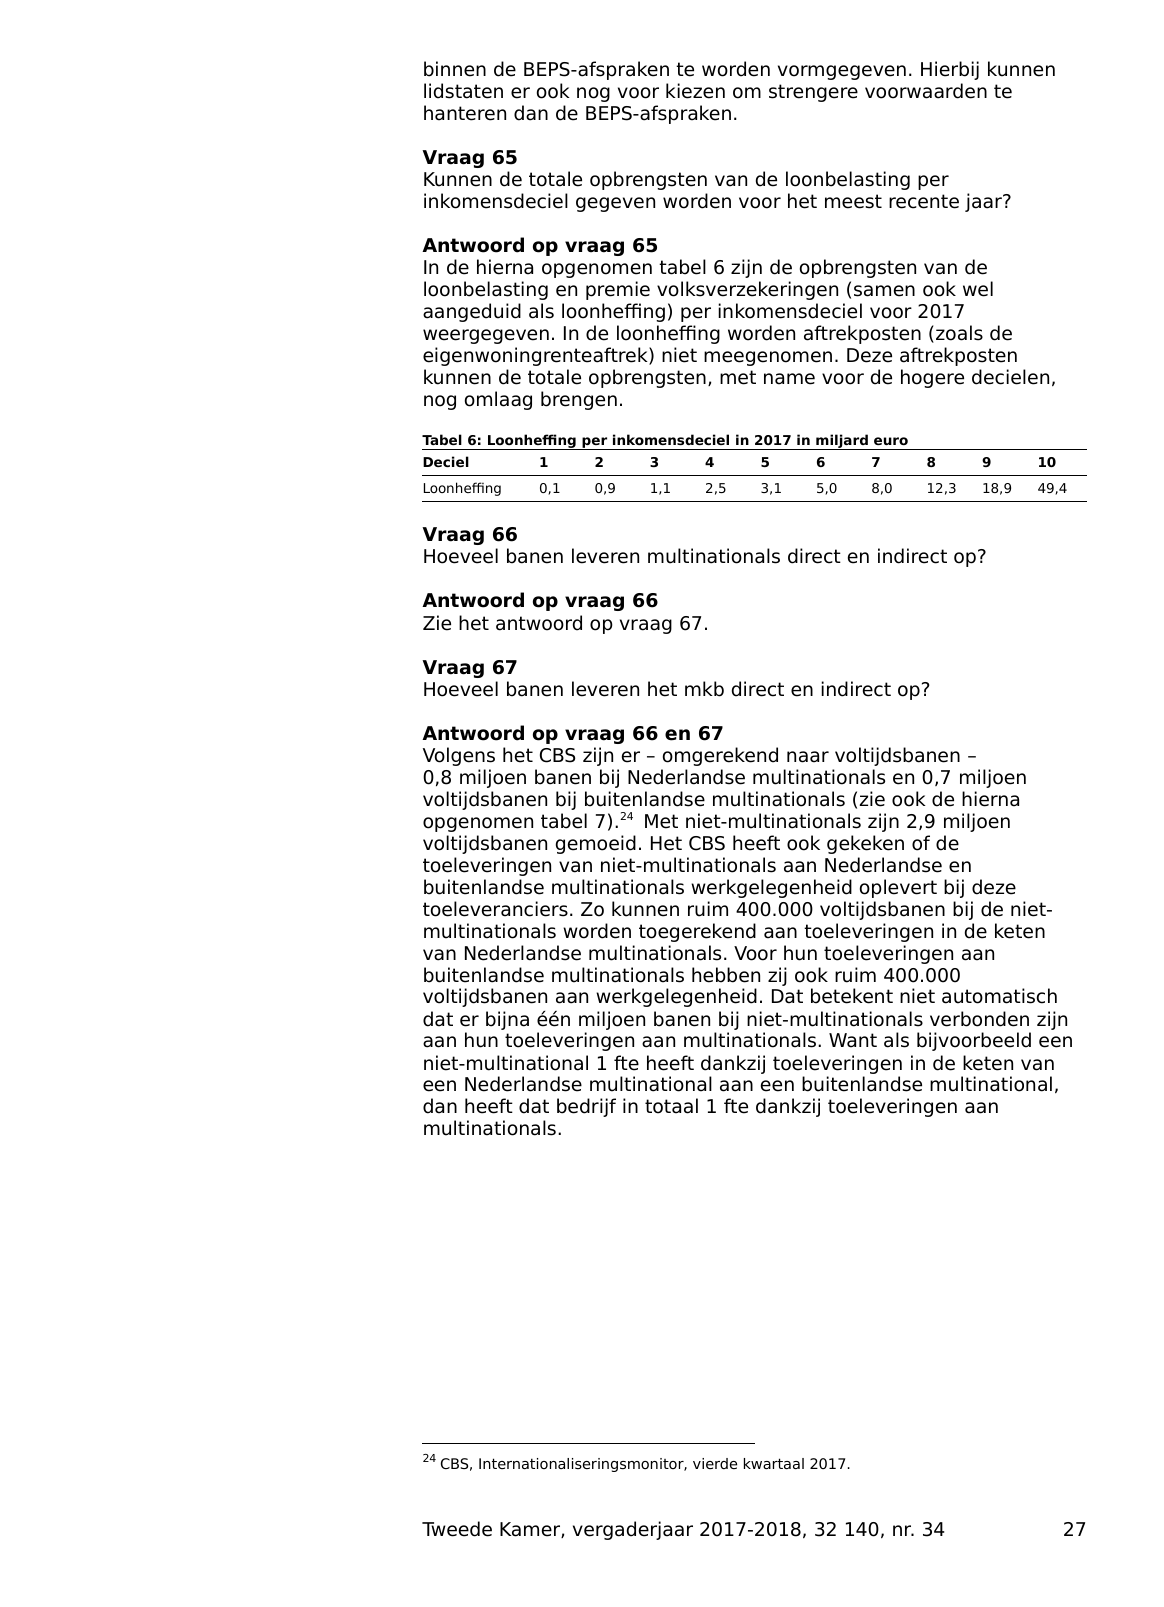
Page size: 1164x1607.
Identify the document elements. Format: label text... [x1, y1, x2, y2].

text Hoeveel banen leveren het mkb direct en indirect op? [422, 678, 1087, 701]
text Vraag 65 [422, 147, 1087, 169]
table_cell 0,9 [588, 476, 644, 501]
table_cell 5,0 [810, 476, 865, 501]
table_cell 1,1 [644, 476, 699, 501]
text Vraag 67 [422, 657, 1087, 678]
table_cell 5 [754, 450, 810, 475]
text binnen de BEPS-afspraken te worden vormgegeven. Hierbij kunnen lidstaten er ook nog voor kiezen om strengere voorwaarden te hanteren dan de BEPS-afspraken. [422, 59, 1087, 125]
table_cell 2 [588, 450, 644, 475]
text Zie het antwoord op vraag 67. [422, 612, 1087, 634]
table_cell 18,9 [976, 476, 1031, 501]
text Antwoord op vraag 65 [422, 235, 1087, 257]
table_cell 1 [533, 450, 588, 475]
text Kunnen de totale opbrengsten van de loonbelasting per inkomensdeciel gegeven worden voor het meest recente jaar? [422, 169, 1087, 213]
table_cell 7 [865, 450, 921, 475]
text Antwoord op vraag 66 en 67 [422, 723, 1087, 745]
table_cell 3 [644, 450, 699, 475]
table_cell 2,5 [699, 476, 754, 501]
table_cell 9 [976, 450, 1031, 475]
table_cell 8 [921, 450, 976, 475]
table_cell 4 [699, 450, 754, 475]
table_cell 0,1 [533, 476, 588, 501]
table_cell 49,4 [1031, 476, 1087, 501]
table_cell 6 [810, 450, 865, 475]
text Antwoord op vraag 66 [422, 590, 1087, 612]
text Hoeveel banen leveren multinationals direct en indirect op? [422, 546, 1087, 568]
table_cell 10 [1031, 450, 1087, 475]
table_cell Loonheffing [422, 476, 533, 501]
table_header Tabel 6: Loonheffing per inkomensdeciel in 2017 in miljard euro [422, 433, 1087, 449]
text Volgens het CBS zijn er – omgerekend naar voltijdsbanen – 0,8 miljoen banen bij Nederlandse multinationals en 0,7 miljoen voltijdsbanen bij buitenlandse multinationals (zie ook de hierna opgenomen tabel 7). Met niet-multinationals zijn 2,9 miljoen voltijdsbanen gemoeid. Het CBS heeft ook gekeken of de toeleveringen van niet-multinationals aan Nederlandse en buitenlandse multinationals werkgelegenheid oplevert bij deze toeleveranciers. Zo kunnen ruim 400.000 voltijdsbanen bij de niet-multinationals worden toegerekend aan toeleveringen in de keten van Nederlandse multinationals. Voor hun toeleveringen aan buitenlandse multinationals hebben zij ook ruim 400.000 voltijdsbanen aan werkgelegenheid. Dat betekent niet automatisch dat er bijna één miljoen banen bij niet-multinationals verbonden zijn aan hun toeleveringen aan multinationals. Want als bijvoorbeeld een niet-multinational 1 fte heeft dankzij toeleveringen in de keten van een Nederlandse multinational aan een buitenlandse multinational, dan heeft dat bedrijf in totaal 1 fte dankzij toeleveringen aan multinationals. [422, 745, 1087, 1140]
text CBS, Internationaliseringsmonitor, vierde kwartaal 2017. [422, 1452, 1087, 1474]
table_cell 8,0 [865, 476, 921, 501]
text Vraag 66 [422, 524, 1087, 546]
table_cell Deciel [422, 450, 533, 475]
table_cell 3,1 [754, 476, 810, 501]
text In de hierna opgenomen tabel 6 zijn de opbrengsten van de loonbelasting en premie volksverzekeringen (samen ook wel aangeduid als loonheffing) per inkomensdeciel voor 2017 weergegeven. In de loonheffing worden aftrekposten (zoals de eigenwoningrenteaftrek) niet meegenomen. Deze aftrekposten kunnen de totale opbrengsten, met name voor de hogere decielen, nog omlaag brengen. [422, 257, 1087, 411]
table_cell 12,3 [921, 476, 976, 501]
